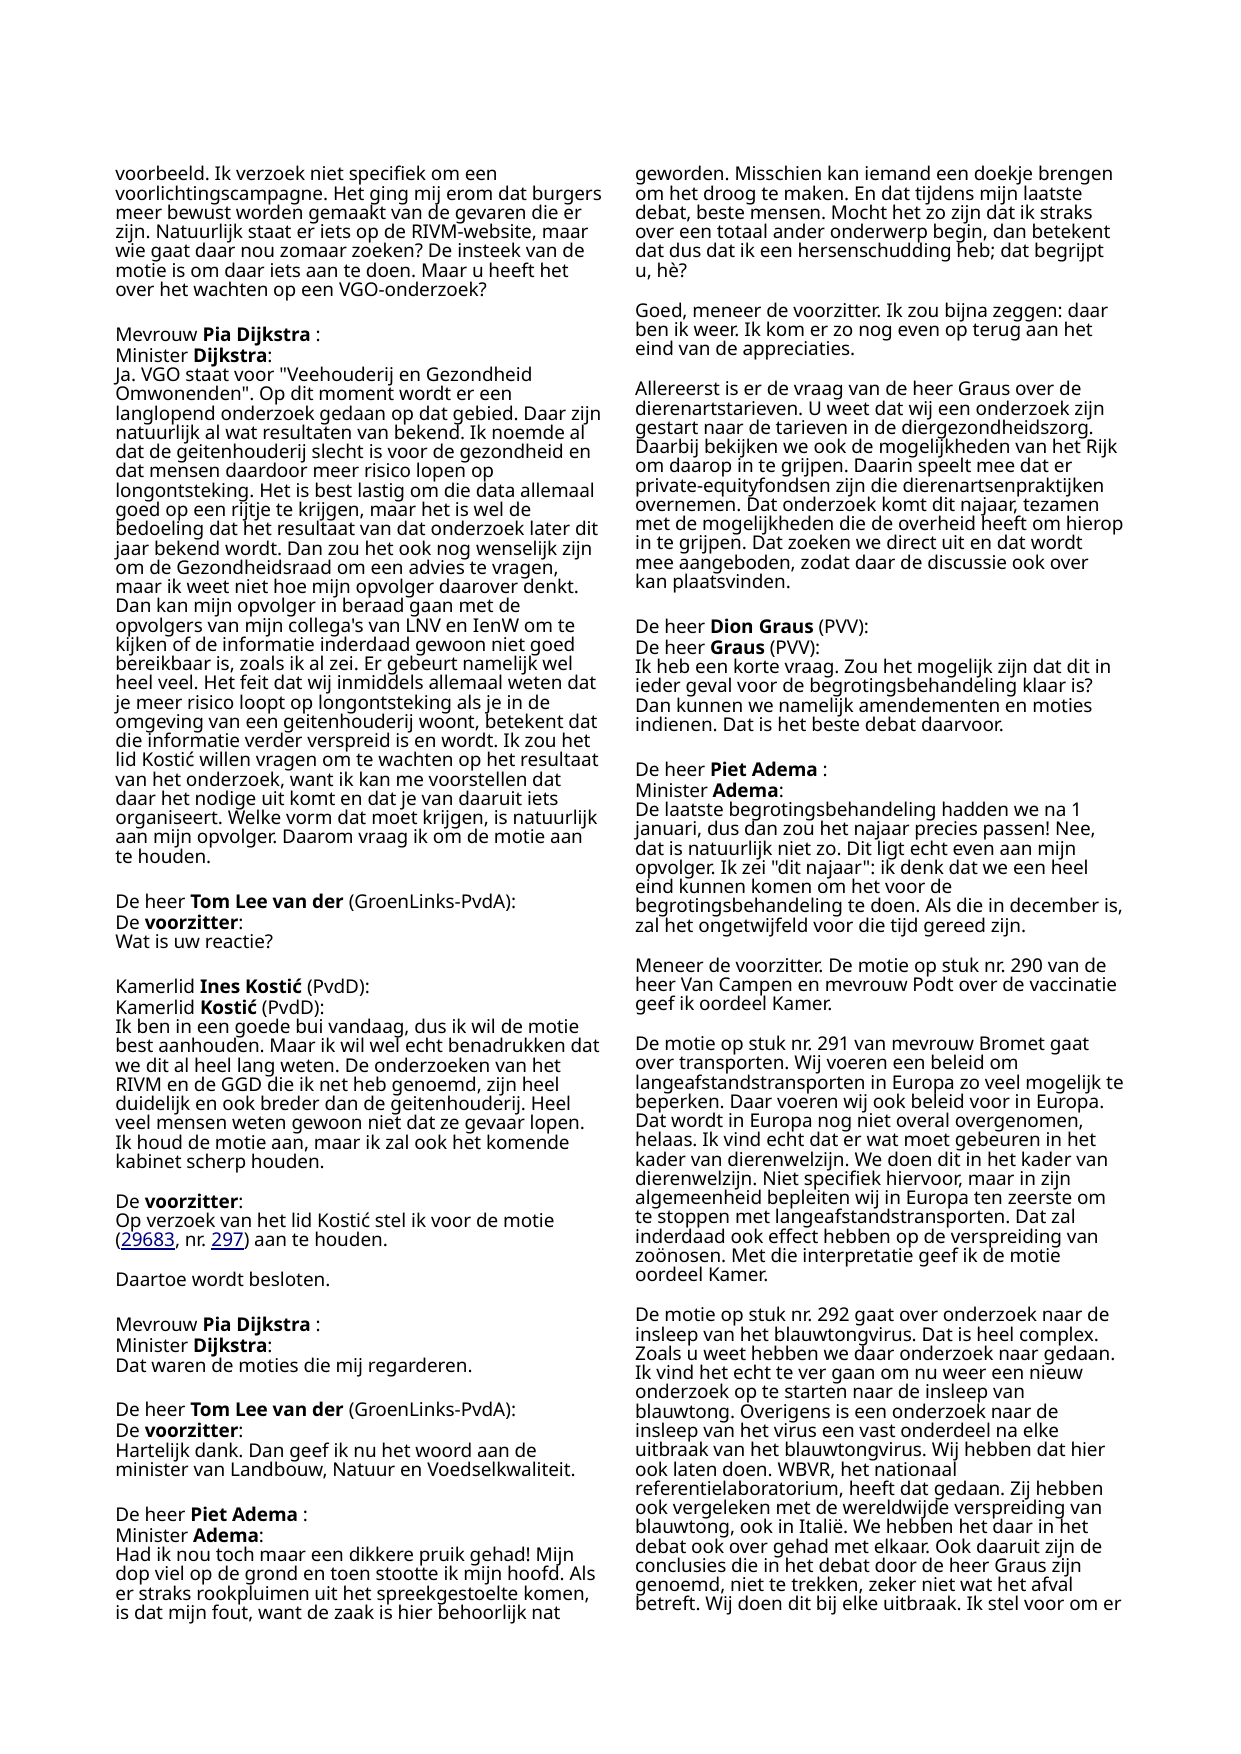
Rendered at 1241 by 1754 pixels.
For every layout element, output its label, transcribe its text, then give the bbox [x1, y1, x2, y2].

text De laatste begrotingsbehandeling hadden we na 1 januari, dus dan zou het najaar precies passen! Nee, dat is natuurlijk niet zo. Dit ligt echt even aan mijn opvolger. Ik zei "dit najaar": ik denk dat we een heel eind kunnen komen om het voor de begrotingsbehandeling te doen. Als die in december is, zal het ongetwijfeld voor die tijd gereed zijn. [635, 801, 1125, 936]
text geworden. Misschien kan iemand een doekje brengen om het droog te maken. En dat tijdens mijn laatste debat, beste mensen. Mocht het zo zijn dat ik straks over een totaal ander onderwerp begin, dan betekent dat dus dat ik een hersenschudding heb; dat begrijpt u, hè? [635, 165, 1125, 281]
text Daartoe wordt besloten. [115, 1271, 605, 1291]
text Minister Dijkstra: [115, 1337, 605, 1357]
text Hartelijk dank. Dan geef ik nu het woord aan de minister van Landbouw, Natuur en Voedselkwaliteit. [115, 1442, 605, 1480]
text Goed, meneer de voorzitter. Ik zou bijna zeggen: daar ben ik weer. Ik kom er zo nog even op terug aan het eind van de appreciaties. [635, 302, 1125, 359]
text De heer Piet Adema : [115, 1501, 605, 1527]
text Mevrouw Pia Dijkstra : [115, 1312, 605, 1337]
text Minister Dijkstra: [115, 347, 605, 366]
text Ik ben in een goede bui vandaag, dus ik wil de motie best aanhouden. Maar ik wil wel echt benadrukken dat we dit al heel lang weten. De onderzoeken van het RIVM en de GGD die ik net heb genoemd, zijn heel duidelijk en ook breder dan de geitenhouderij. Heel veel mensen weten gewoon niet dat ze gevaar lopen. Ik houd de motie aan, maar ik zal ook het komende kabinet scherp houden. [115, 1018, 605, 1172]
text De voorzitter: [115, 914, 605, 933]
text Meneer de voorzitter. De motie op stuk nr. 290 van de heer Van Campen en mevrouw Podt over de vaccinatie geef ik oordeel Kamer. [635, 957, 1125, 1014]
text De heer Graus (PVV): [635, 639, 1125, 658]
text De heer Tom Lee van der (GroenLinks-PvdA): [115, 1397, 605, 1422]
text Ik heb een korte vraag. Zou het mogelijk zijn dat dit in ieder geval voor de begrotingsbehandeling klaar is? Dan kunnen we namelijk amendementen en moties indienen. Dat is het beste debat daarvoor. [635, 658, 1125, 735]
text De heer Tom Lee van der (GroenLinks-PvdA): [115, 888, 605, 914]
text Wat is uw reactie? [115, 933, 605, 952]
text De voorzitter: [115, 1422, 605, 1442]
text De heer Dion Graus (PVV): [635, 613, 1125, 639]
text Op verzoek van het lid Kostić stel ik voor de motie (29683, nr. 297) aan te houden. [115, 1212, 605, 1251]
text De voorzitter: [115, 1193, 605, 1212]
text Minister Adema: [115, 1527, 605, 1546]
text De heer Piet Adema : [635, 756, 1125, 782]
text Had ik nou toch maar een dikkere pruik gehad! Mijn dop viel op de grond en toen stootte ik mijn hoofd. Als er straks rookpluimen uit het spreekgestoelte komen, is dat mijn fout, want de zaak is hier behoorlijk nat [115, 1546, 605, 1623]
text De motie op stuk nr. 292 gaat over onderzoek naar de insleep van het blauwtongvirus. Dat is heel complex. Zoals u weet hebben we daar onderzoek naar gedaan. Ik vind het echt te ver gaan om nu weer een nieuw onderzoek op te starten naar de insleep van blauwtong. Overigens is een onderzoek naar de insleep van het virus een vast onderdeel na elke uitbraak van het blauwtongvirus. Wij hebben dat hier ook laten doen. WBVR, het nationaal referentielaboratorium, heeft dat gedaan. Zij hebben ook vergeleken met de wereldwijde verspreiding van blauwtong, ook in Italië. We hebben het daar in het debat ook over gehad met elkaar. Ook daaruit zijn de conclusies die in het debat door de heer Graus zijn genoemd, niet te trekken, zeker niet wat het afval betreft. Wij doen dit bij elke uitbraak. Ik stel voor om er [635, 1306, 1125, 1615]
text Kamerlid Ines Kostić (PvdD): [115, 973, 605, 999]
text Kamerlid Kostić (PvdD): [115, 999, 605, 1018]
text voorbeeld. Ik verzoek niet specifiek om een voorlichtingscampagne. Het ging mij erom dat burgers meer bewust worden gemaakt van de gevaren die er zijn. Natuurlijk staat er iets op de RIVM-website, maar wie gaat daar nou zomaar zoeken? De insteek van de motie is om daar iets aan te doen. Maar u heeft het over het wachten op een VGO-onderzoek? [115, 165, 605, 300]
text Allereerst is er de vraag van de heer Graus over de dierenartstarieven. U weet dat wij een onderzoek zijn gestart naar de tarieven in de diergezondheidszorg. Daarbij bekijken we ook de mogelijkheden van het Rijk om daarop in te grijpen. Daarin speelt mee dat er private-equityfondsen zijn die dierenartsenpraktijken overnemen. Dat onderzoek komt dit najaar, tezamen met de mogelijkheden die de overheid heeft om hierop in te grijpen. Dat zoeken we direct uit en dat wordt mee aangeboden, zodat daar de discussie ook over kan plaatsvinden. [635, 380, 1125, 592]
text Mevrouw Pia Dijkstra : [115, 321, 605, 347]
text De motie op stuk nr. 291 van mevrouw Bromet gaat over transporten. Wij voeren een beleid om langeafstandstransporten in Europa zo veel mogelijk te beperken. Daar voeren wij ook beleid voor in Europa. Dat wordt in Europa nog niet overal overgenomen, helaas. Ik vind echt dat er wat moet gebeuren in het kader van dierenwelzijn. We doen dit in het kader van dierenwelzijn. Niet specifiek hiervoor, maar in zijn algemeenheid bepleiten wij in Europa ten zeerste om te stoppen met langeafstandstransporten. Dat zal inderdaad ook effect hebben op de verspreiding van zoönosen. Met die interpretatie geef ik de motie oordeel Kamer. [635, 1035, 1125, 1286]
text Ja. VGO staat voor "Veehouderij en Gezondheid Omwonenden". Op dit moment wordt er een langlopend onderzoek gedaan op dat gebied. Daar zijn natuurlijk al wat resultaten van bekend. Ik noemde al dat de geitenhouderij slecht is voor de gezondheid en dat mensen daardoor meer risico lopen op longontsteking. Het is best lastig om die data allemaal goed op een rijtje te krijgen, maar het is wel de bedoeling dat het resultaat van dat onderzoek later dit jaar bekend wordt. Dan zou het ook nog wenselijk zijn om de Gezondheidsraad om een advies te vragen, maar ik weet niet hoe mijn opvolger daarover denkt. Dan kan mijn opvolger in beraad gaan met de opvolgers van mijn collega's van LNV en IenW om te kijken of de informatie inderdaad gewoon niet goed bereikbaar is, zoals ik al zei. Er gebeurt namelijk wel heel veel. Het feit dat wij inmiddels allemaal weten dat je meer risico loopt op longontsteking als je in de omgeving van een geitenhouderij woont, betekent dat die informatie verder verspreid is en wordt. Ik zou het lid Kostić willen vragen om te wachten op het resultaat van het onderzoek, want ik kan me voorstellen dat daar het nodige uit komt en dat je van daaruit iets organiseert. Welke vorm dat moet krijgen, is natuurlijk aan mijn opvolger. Daarom vraag ik om de motie aan te houden. [115, 366, 605, 867]
text Dat waren de moties die mij regarderen. [115, 1357, 605, 1376]
text Minister Adema: [635, 782, 1125, 801]
